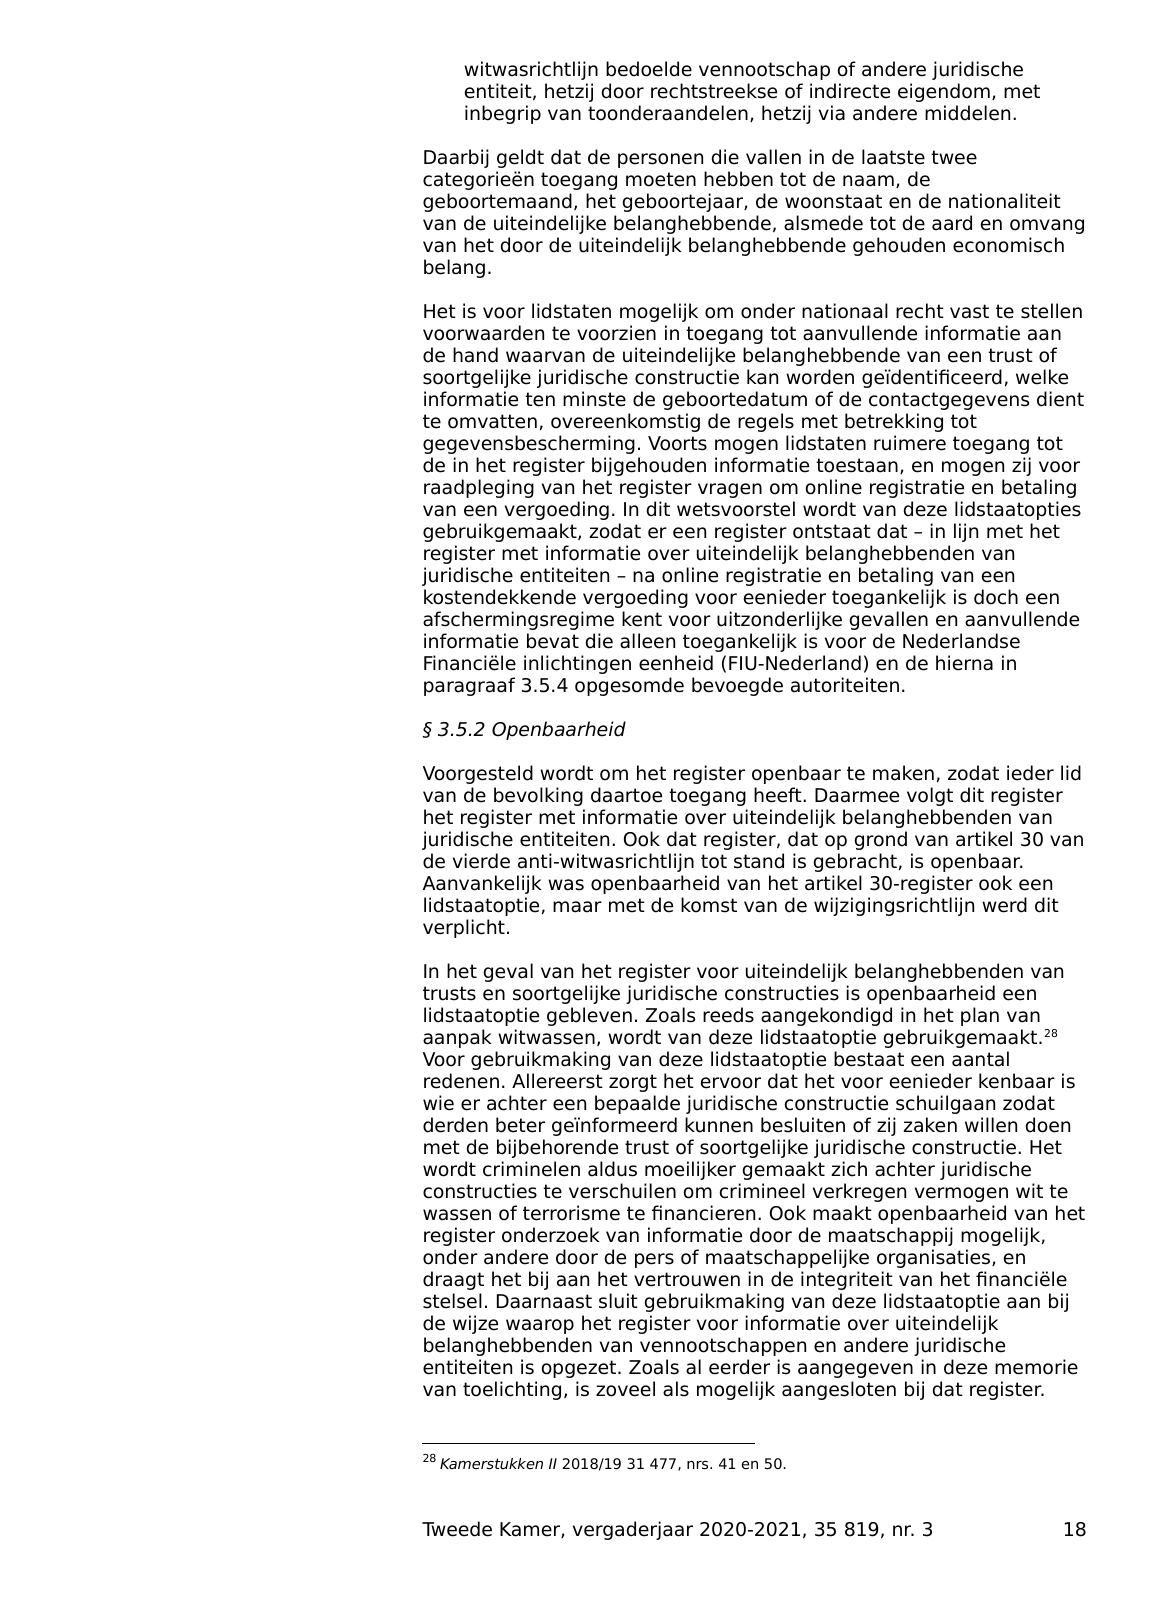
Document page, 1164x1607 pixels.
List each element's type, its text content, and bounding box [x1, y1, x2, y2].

text Voorgesteld wordt om het register openbaar te maken, zodat ieder lid van de bevolking daartoe toegang heeft. Daarmee volgt dit register het register met informatie over uiteindelijk belanghebbenden van juridische entiteiten. Ook dat register, dat op grond van artikel 30 van de vierde anti-witwasrichtlijn tot stand is gebracht, is openbaar. Aanvankelijk was openbaarheid van het artikel 30-register ook een lidstaatoptie, maar met de komst van de wijzigingsrichtlijn werd dit verplicht. [422, 763, 1087, 939]
subtitle § 3.5.2 Openbaarheid [422, 719, 1087, 741]
text Daarbij geldt dat de personen die vallen in de laatste twee categorieën toegang moeten hebben tot de naam, de geboortemaand, het geboortejaar, de woonstaat en de nationaliteit van de uiteindelijke belanghebbende, alsmede tot de aard en omvang van het door de uiteindelijk belanghebbende gehouden economisch belang. [422, 147, 1087, 279]
text witwasrichtlijn bedoelde vennootschap of andere juridische entiteit, hetzij door rechtstreekse of indirecte eigendom, met inbegrip van toonderaandelen, hetzij via andere middelen. [422, 59, 1087, 125]
text Kamerstukken II 2018/19 31 477, nrs. 41 en 50. [422, 1452, 1087, 1474]
text In het geval van het register voor uiteindelijk belanghebbenden van trusts en soortgelijke juridische constructies is openbaarheid een lidstaatoptie gebleven. Zoals reeds aangekondigd in het plan van aanpak witwassen, wordt van deze lidstaatoptie gebruikgemaakt. Voor gebruikmaking van deze lidstaatoptie bestaat een aantal redenen. Allereerst zorgt het ervoor dat het voor eenieder kenbaar is wie er achter een bepaalde juridische constructie schuilgaan zodat derden beter geïnformeerd kunnen besluiten of zij zaken willen doen met de bijbehorende trust of soortgelijke juridische constructie. Het wordt criminelen aldus moeilijker gemaakt zich achter juridische constructies te verschuilen om crimineel verkregen vermogen wit te wassen of terrorisme te financieren. Ook maakt openbaarheid van het register onderzoek van informatie door de maatschappij mogelijk, onder andere door de pers of maatschappelijke organisaties, en draagt het bij aan het vertrouwen in de integriteit van het financiële stelsel. Daarnaast sluit gebruikmaking van deze lidstaatoptie aan bij de wijze waarop het register voor informatie over uiteindelijk belanghebbenden van vennootschappen en andere juridische entiteiten is opgezet. Zoals al eerder is aangegeven in deze memorie van toelichting, is zoveel als mogelijk aangesloten bij dat register. [422, 961, 1087, 1401]
text Het is voor lidstaten mogelijk om onder nationaal recht vast te stellen voorwaarden te voorzien in toegang tot aanvullende informatie aan de hand waarvan de uiteindelijke belanghebbende van een trust of soortgelijke juridische constructie kan worden geïdentificeerd, welke informatie ten minste de geboortedatum of de contactgegevens dient te omvatten, overeenkomstig de regels met betrekking tot gegevensbescherming. Voorts mogen lidstaten ruimere toegang tot de in het register bijgehouden informatie toestaan, en mogen zij voor raadpleging van het register vragen om online registratie en betaling van een vergoeding. In dit wetsvoorstel wordt van deze lidstaatopties gebruikgemaakt, zodat er een register ontstaat dat – in lijn met het register met informatie over uiteindelijk belanghebbenden van juridische entiteiten – na online registratie en betaling van een kostendekkende vergoeding voor eenieder toegankelijk is doch een afschermingsregime kent voor uitzonderlijke gevallen en aanvullende informatie bevat die alleen toegankelijk is voor de Nederlandse Financiële inlichtingen eenheid (FIU-Nederland) en de hierna in paragraaf 3.5.4 opgesomde bevoegde autoriteiten. [422, 301, 1087, 697]
